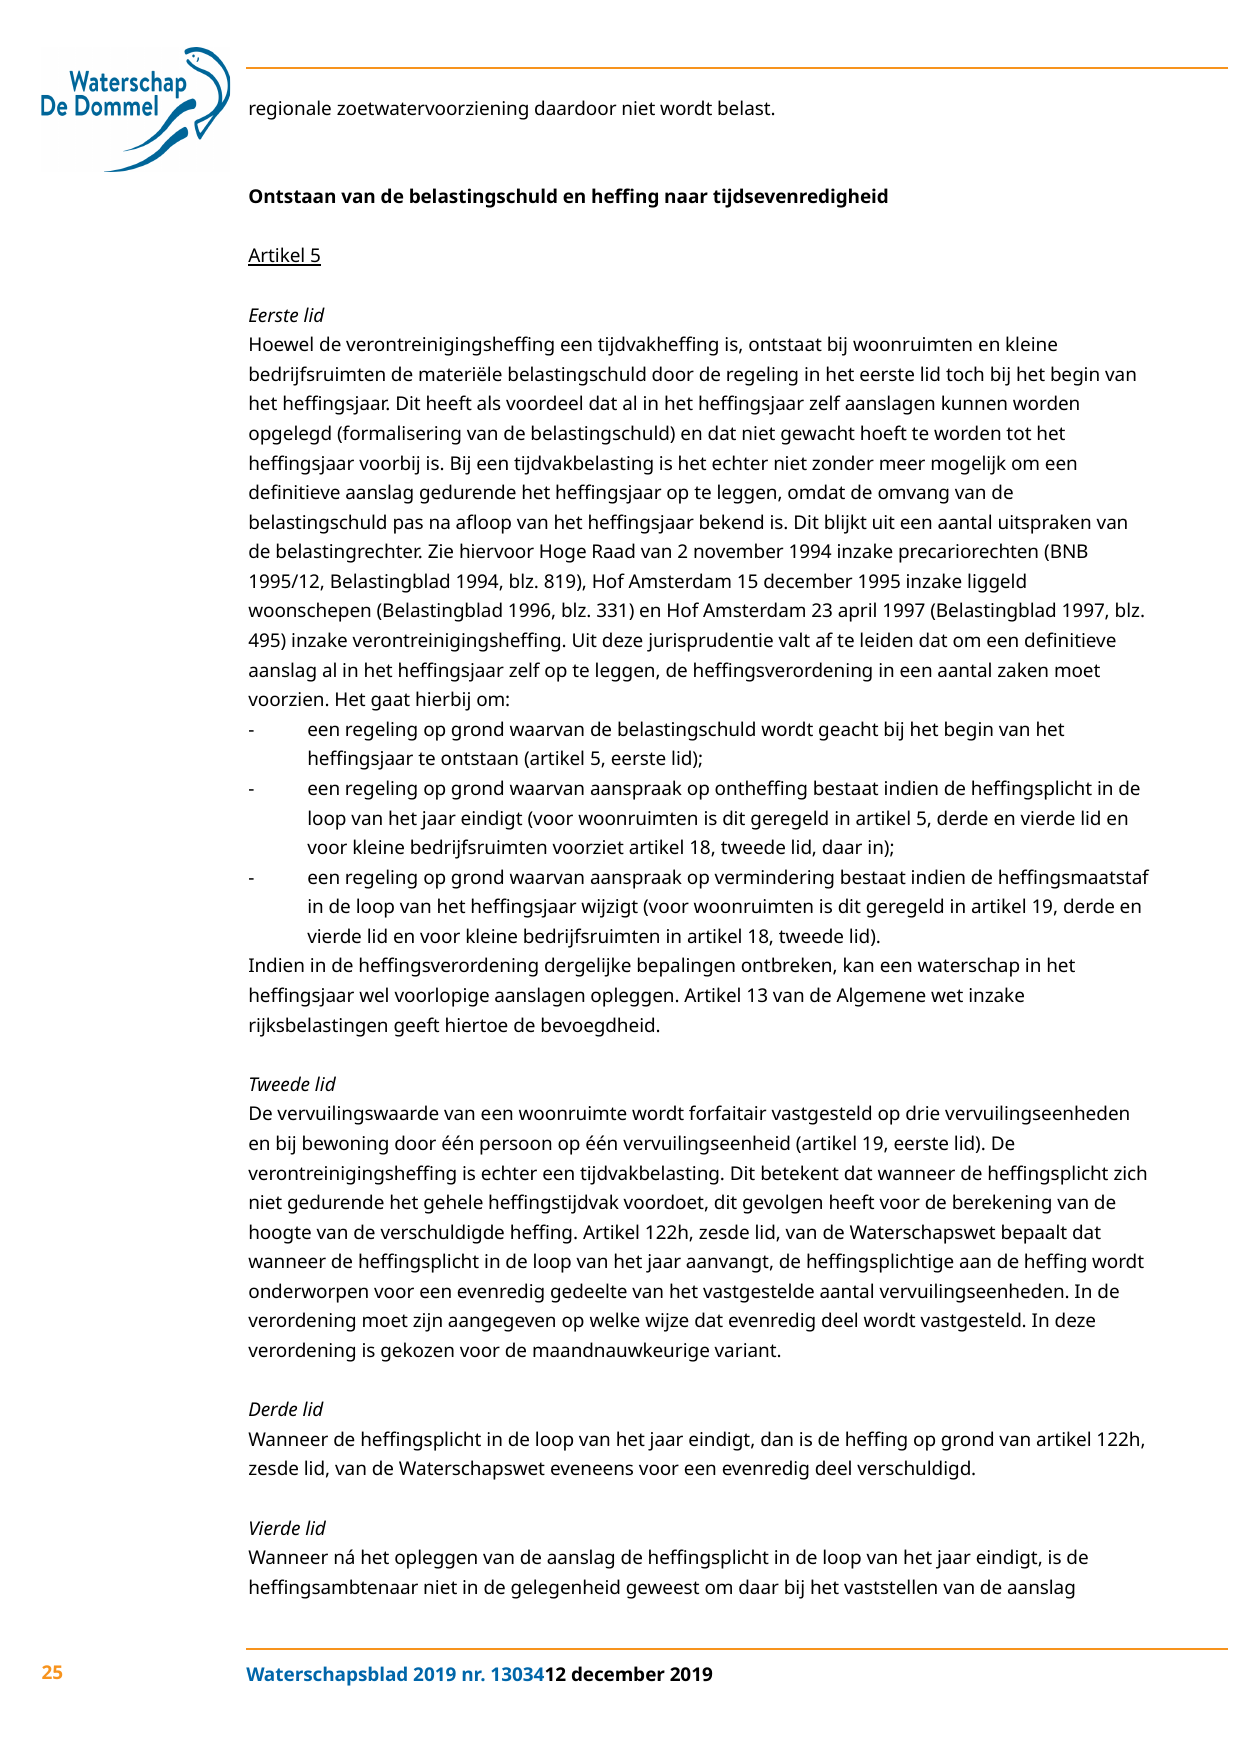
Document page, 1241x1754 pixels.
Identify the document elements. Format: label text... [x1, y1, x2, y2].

text Eerste lid [248, 302, 1152, 328]
picture [45, 99, 51, 111]
text Ontstaan van de belastingschuld en heffing naar tijdsevenredigheid [248, 183, 1152, 209]
text Vierde lid [248, 1515, 1152, 1541]
list een regeling op grond waarvan aanspraak op vermindering bestaat indien de heffingsmaatstaf in de loop van het heffingsjaar wijzigt (voor woonruimten is dit geregeld in artikel 19, derde en vierde lid en voor kleine bedrijfsruimten in artikel 18, tweede lid). [248, 864, 1152, 949]
picture [204, 47, 231, 76]
text Wanneer de heffingsplicht in de loop van het jaar eindigt, dan is de heffing op grond van artikel 122h, zesde lid, van de Waterschapswet eveneens voor een evenredig deel verschuldigd. [248, 1426, 1152, 1481]
list een regeling op grond waarvan aanspraak op ontheffing bestaat indien de heffingsplicht in de loop van het jaar eindigt (voor woonruimten is dit geregeld in artikel 5, derde en vierde lid en voor kleine bedrijfsruimten voorziet artikel 18, tweede lid, daar in); [248, 775, 1152, 860]
text Artikel 5 [248, 243, 1152, 268]
text Derde lid [248, 1396, 1152, 1422]
text Indien in de heffingsverordening dergelijke bepalingen ontbreken, kan een waterschap in het heffingsjaar wel voorlopige aanslagen opleggen. Artikel 13 van de Algemene wet inzake rijksbelastingen geeft hiertoe de bevoegdheid. [248, 953, 1152, 1038]
text De vervuilingswaarde van een woonruimte wordt forfaitair vastgesteld op drie vervuilingseenheden en bij bewoning door één persoon op één vervuilingseenheid (artikel 19, eerste lid). De verontreinigingsheffing is echter een tijdvakbelasting. Dit betekent dat wanneer de heffingsplicht zich niet gedurende het gehele heffingstijdvak voordoet, dit gevolgen heeft voor de berekening van de hoogte van de verschuldigde heffing. Artikel 122h, zesde lid, van de Waterschapswet bepaalt dat wanneer de heffingsplicht in de loop van het jaar aanvangt, de heffingsplichtige aan de heffing wordt onderworpen voor een evenredig gedeelte van het vastgestelde aantal vervuilingseenheden. In de verordening moet zijn aangegeven op welke wijze dat evenredig deel wordt vastgesteld. In deze verordening is gekozen voor de maandnauwkeurige variant. [248, 1101, 1152, 1363]
text Tweede lid [248, 1071, 1152, 1097]
picture [41, 47, 231, 172]
text Hoewel de verontreinigingsheffing een tijdvakheffing is, ontstaat bij woonruimten en kleine bedrijfsruimten de materiële belastingschuld door de regeling in het eerste lid toch bij het begin van het heffingsjaar. Dit heeft als voordeel dat al in het heffingsjaar zelf aanslagen kunnen worden opgelegd (formalisering van de belastingschuld) en dat niet gewacht hoeft te worden tot het heffingsjaar voorbij is. Bij een tijdvakbelasting is het echter niet zonder meer mogelijk om een definitieve aanslag gedurende het heffingsjaar op te leggen, omdat de omvang van de belastingschuld pas na afloop van het heffingsjaar bekend is. Dit blijkt uit een aantal uitspraken van de belastingrechter. Zie hiervoor Hoge Raad van 2 november 1994 inzake precariorechten (BNB 1995/12, Belastingblad 1994, blz. 819), Hof Amsterdam 15 december 1995 inzake liggeld woonschepen (Belastingblad 1996, blz. 331) en Hof Amsterdam 23 april 1997 (Belastingblad 1997, blz. 495) inzake verontreinigingsheffing. Uit deze jurisprudentie valt af te leiden dat om een definitieve aanslag al in het heffingsjaar zelf op te leggen, de heffingsverordening in een aantal zaken moet voorzien. Het gaat hierbij om: [248, 331, 1152, 712]
list een regeling op grond waarvan de belastingschuld wordt geacht bij het begin van het heffingsjaar te ontstaan (artikel 5, eerste lid); [248, 716, 1152, 771]
text regionale zoetwatervoorziening daardoor niet wordt belast. [248, 95, 1152, 121]
picture [198, 118, 210, 131]
text Wanneer ná het opleggen van de aanslag de heffingsplicht in de loop van het jaar eindigt, is de heffingsambtenaar niet in de gelegenheid geweest om daar bij het vaststellen van de aanslag [248, 1544, 1152, 1600]
